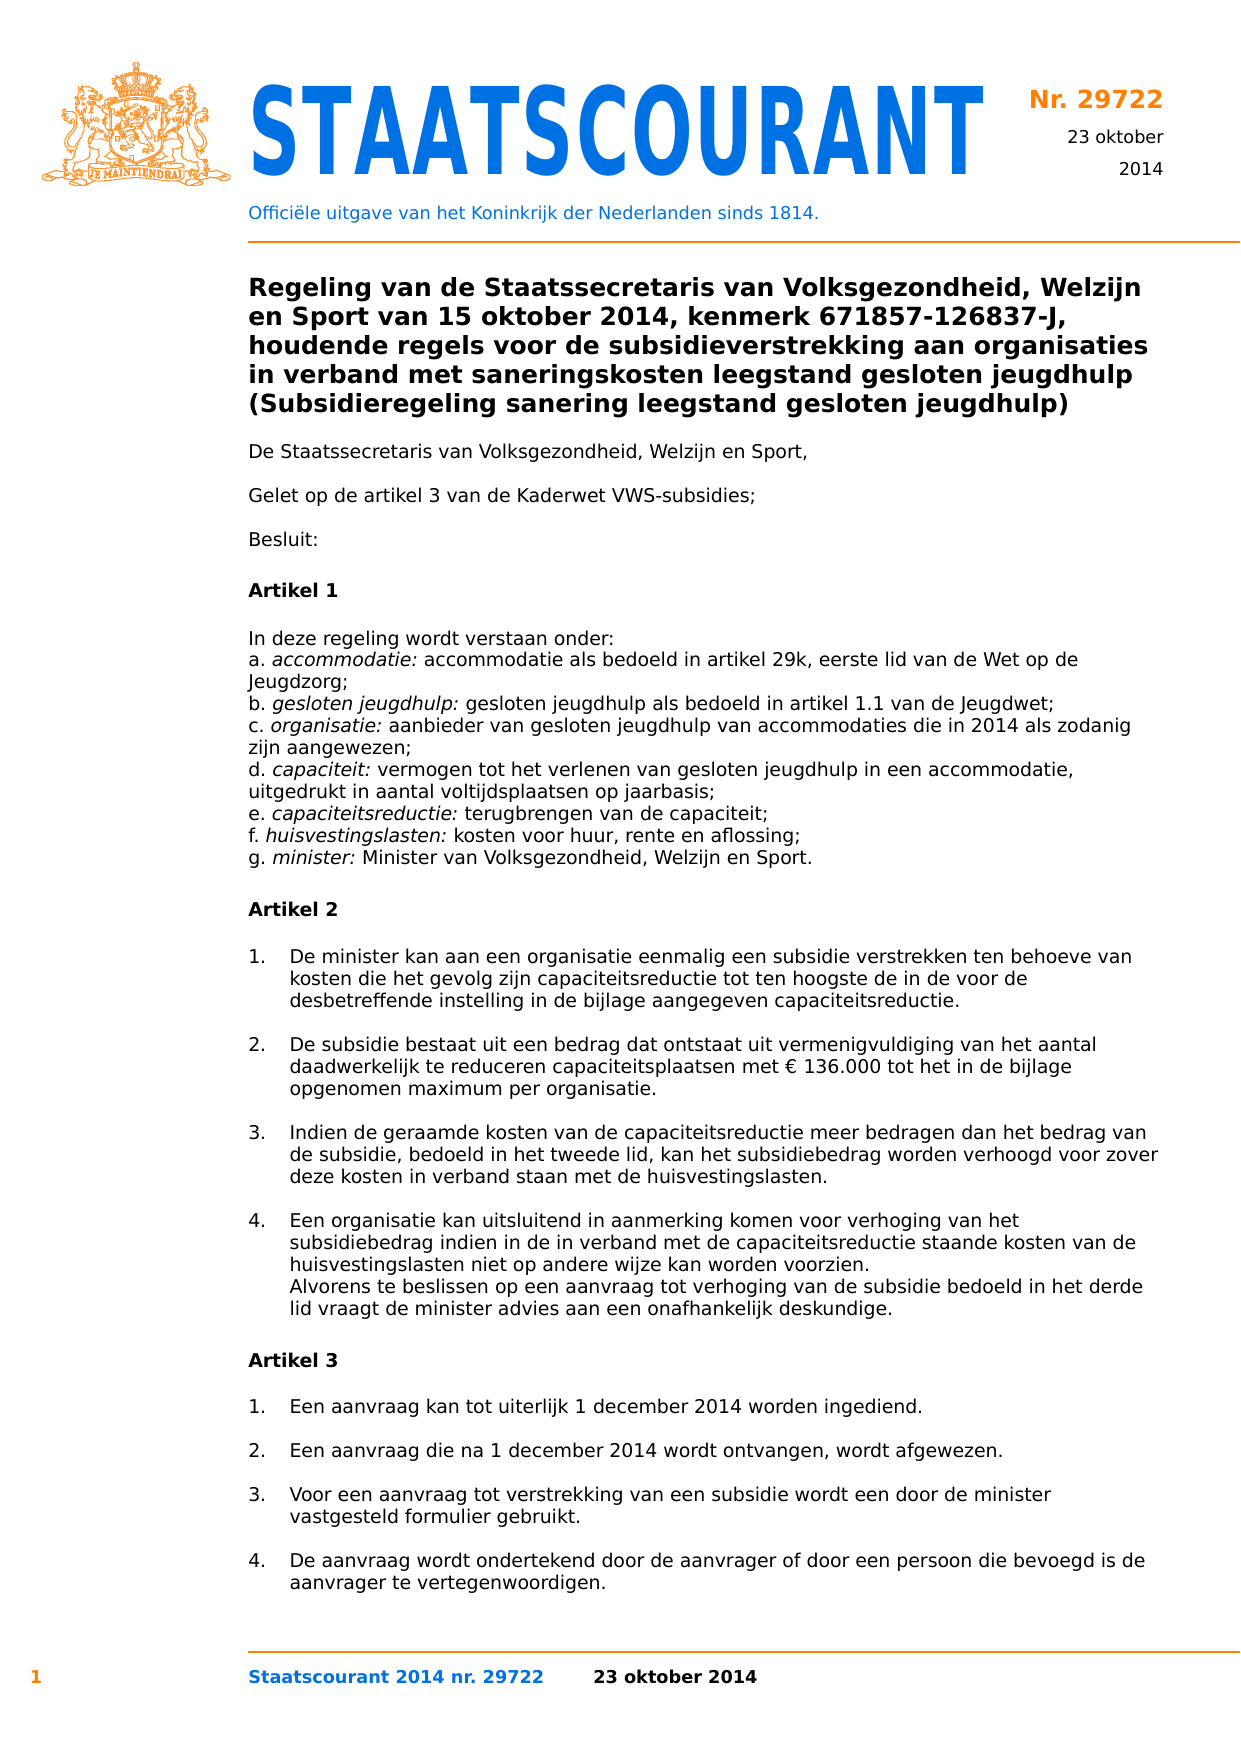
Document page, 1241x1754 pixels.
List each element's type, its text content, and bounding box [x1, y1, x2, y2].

text 2. De subsidie bestaat uit een bedrag dat ontstaat uit vermenigvuldiging van het aantal daadwerkelijk te reduceren capaciteitsplaatsen met € 136.000 tot het in de bijlage opgenomen maximum per organisatie. [248, 1034, 1163, 1100]
table_cell 2014 [998, 153, 1240, 203]
subtitle Artikel 3 [248, 1349, 1163, 1371]
text Alvorens te beslissen op een aanvraag tot verhoging van de subsidie bedoeld in het derde lid vraagt de minister advies aan een onafhankelijk deskundige. [289, 1276, 1163, 1319]
text f. huisvestingslasten: kosten voor huur, rente en aflossing; [248, 825, 1163, 847]
text Gelet op de artikel 3 van de Kaderwet VWS-subsidies; [248, 484, 1163, 507]
text In deze regeling wordt verstaan onder: [248, 627, 1163, 649]
subtitle Artikel 1 [248, 580, 1163, 602]
text Besluit: [248, 528, 1163, 550]
text 3. Voor een aanvraag tot verstrekking van een subsidie wordt een door de minister vastgesteld formulier gebruikt. [248, 1484, 1163, 1528]
picture [41, 62, 231, 186]
table_header Nr. 29722 [998, 62, 1240, 121]
text d. capaciteit: vermogen tot het verlenen van gesloten jeugdhulp in een accommodatie, uitgedrukt in aantal voltijdsplaatsen op jaarbasis; [248, 759, 1163, 803]
text 2. Een aanvraag die na 1 december 2014 wordt ontvangen, wordt afgewezen. [248, 1440, 1163, 1462]
text 1. Een aanvraag kan tot uiterlijk 1 december 2014 worden ingediend. [248, 1396, 1163, 1418]
text 1. De minister kan aan een organisatie eenmalig een subsidie verstrekken ten behoeve van kosten die het gevolg zijn capaciteitsreductie tot ten hoogste de in de voor de desbetreffende instelling in de bijlage aangegeven capaciteitsreductie. [248, 946, 1163, 1012]
table_header STAATSCOURANT [248, 62, 998, 203]
text e. capaciteitsreductie: terugbrengen van de capaciteit; [248, 803, 1163, 825]
text 4. De aanvraag wordt ondertekend door de aanvrager of door een persoon die bevoegd is de aanvrager te vertegenwoordigen. [248, 1550, 1163, 1594]
table_cell 23 oktober [998, 121, 1240, 153]
text b. gesloten jeugdhulp: gesloten jeugdhulp als bedoeld in artikel 1.1 van de Jeugdwet; [248, 693, 1163, 715]
text De Staatssecretaris van Volksgezondheid, Welzijn en Sport, [248, 441, 1163, 463]
text c. organisatie: aanbieder van gesloten jeugdhulp van accommodaties die in 2014 als zodanig zijn aangewezen; [248, 715, 1163, 759]
text 4. Een organisatie kan uitsluitend in aanmerking komen voor verhoging van het subsidiebedrag indien in de in verband met de capaciteitsreductie staande kosten van de huisvestingslasten niet op andere wijze kan worden voorzien. [248, 1209, 1163, 1276]
text a. accommodatie: accommodatie als bedoeld in artikel 29k, eerste lid van de Wet op de Jeugdzorg; [248, 649, 1163, 693]
table_cell Officiële uitgave van het Koninkrijk der Nederlanden sinds 1814. [248, 203, 1240, 241]
subtitle Regeling van de Staatssecretaris van Volksgezondheid, Welzijn en Sport van 15 oktober 2014, kenmerk 671857-126837-J, houdende regels voor de subsidieverstrekking aan organisaties in verband met saneringskosten leegstand gesloten jeugdhulp (Subsidieregeling sanering leegstand gesloten jeugdhulp) [248, 273, 1163, 419]
text g. minister: Minister van Volksgezondheid, Welzijn en Sport. [248, 847, 1163, 869]
table_header [25, 62, 248, 241]
subtitle Artikel 2 [248, 899, 1163, 921]
text 3. Indien de geraamde kosten van de capaciteitsreductie meer bedragen dan het bedrag van de subsidie, bedoeld in het tweede lid, kan het subsidiebedrag worden verhoogd voor zover deze kosten in verband staan met de huisvestingslasten. [248, 1122, 1163, 1188]
